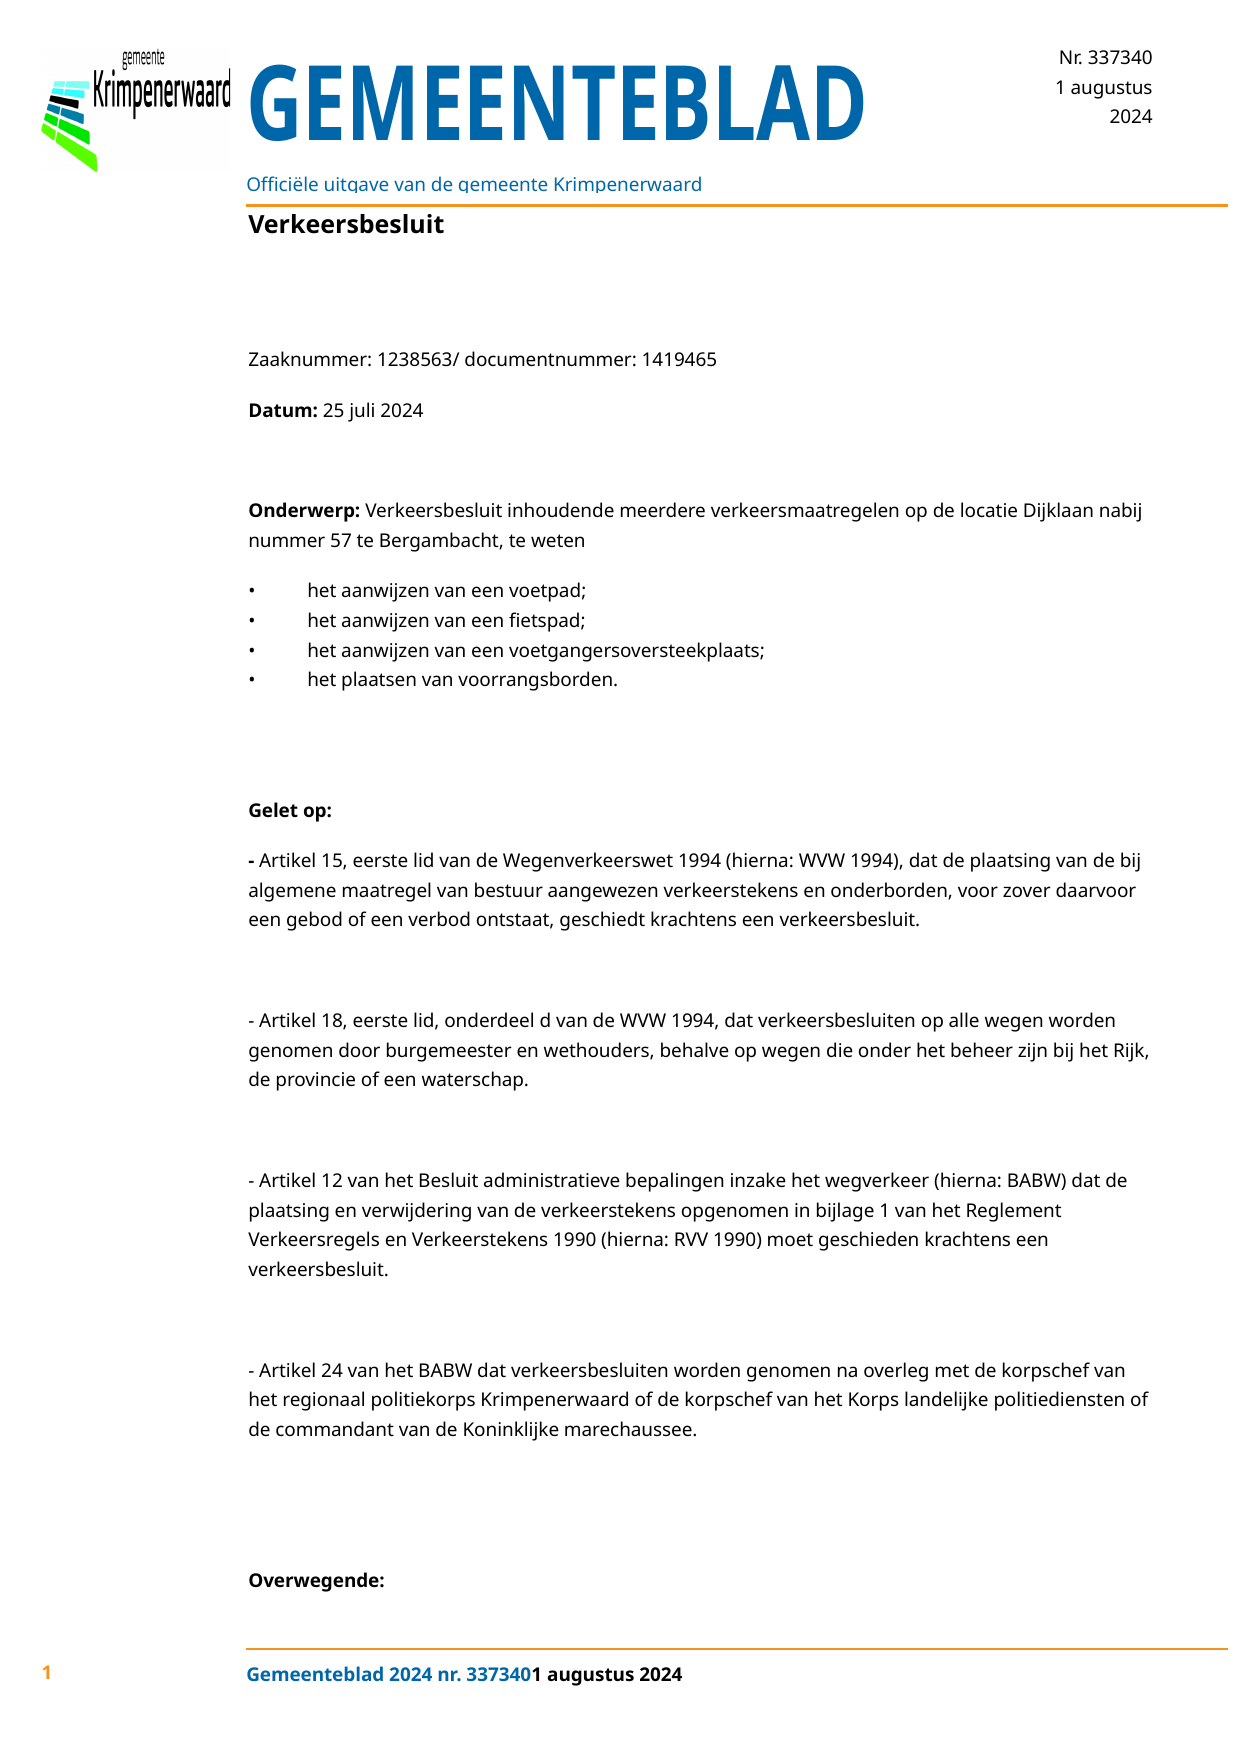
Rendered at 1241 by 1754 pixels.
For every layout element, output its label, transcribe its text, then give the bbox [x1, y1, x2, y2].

list het aanwijzen van een voetgangersoversteekplaats; [248, 637, 1152, 663]
text Overwegende: [248, 1567, 1152, 1593]
text Zaaknummer: 1238563/ documentnummer: 1419465 [248, 346, 1152, 372]
text - Artikel 18, eerste lid, onderdeel d van de WVW 1994, dat verkeersbesluiten op alle wegen worden genomen door burgemeester en wethouders, behalve op wegen die onder het beheer zijn bij het Rijk, de provincie of een waterschap. [248, 1007, 1152, 1092]
text Onderwerp: Verkeersbesluit inhoudende meerdere verkeersmaatregelen op de locatie Dijklaan nabij nummer 57 te Bergambacht, te weten [248, 498, 1152, 553]
text - Artikel 15, eerste lid van de Wegenverkeerswet 1994 (hierna: WVW 1994), dat de plaatsing van de bij algemene maatregel van bestuur aangewezen verkeerstekens en onderborden, voor zover daarvoor een gebod of een verbod ontstaat, geschiedt krachtens een verkeersbesluit. [248, 847, 1152, 932]
list het plaatsen van voorrangsborden. [248, 666, 1152, 692]
text - Artikel 24 van het BABW dat verkeersbesluiten worden genomen na overleg met de korpschef van het regionaal politiekorps Krimpenerwaard of de korpschef van het Korps landelijke politiediensten of de commandant van de Koninklijke marechaussee. [248, 1357, 1152, 1442]
text Gelet op: [248, 797, 1152, 823]
list het aanwijzen van een voetpad; [248, 578, 1152, 603]
list het aanwijzen van een fietspad; [248, 607, 1152, 633]
text Verkeersbesluit [248, 207, 1152, 241]
picture [41, 47, 231, 172]
text Datum: 25 juli 2024 [248, 397, 1152, 423]
text - Artikel 12 van het Besluit administratieve bepalingen inzake het wegverkeer (hierna: BABW) dat de plaatsing en verwijdering van de verkeerstekens opgenomen in bijlage 1 van het Reglement Verkeersregels en Verkeerstekens 1990 (hierna: RVV 1990) moet geschieden krachtens een verkeersbesluit. [248, 1167, 1152, 1282]
